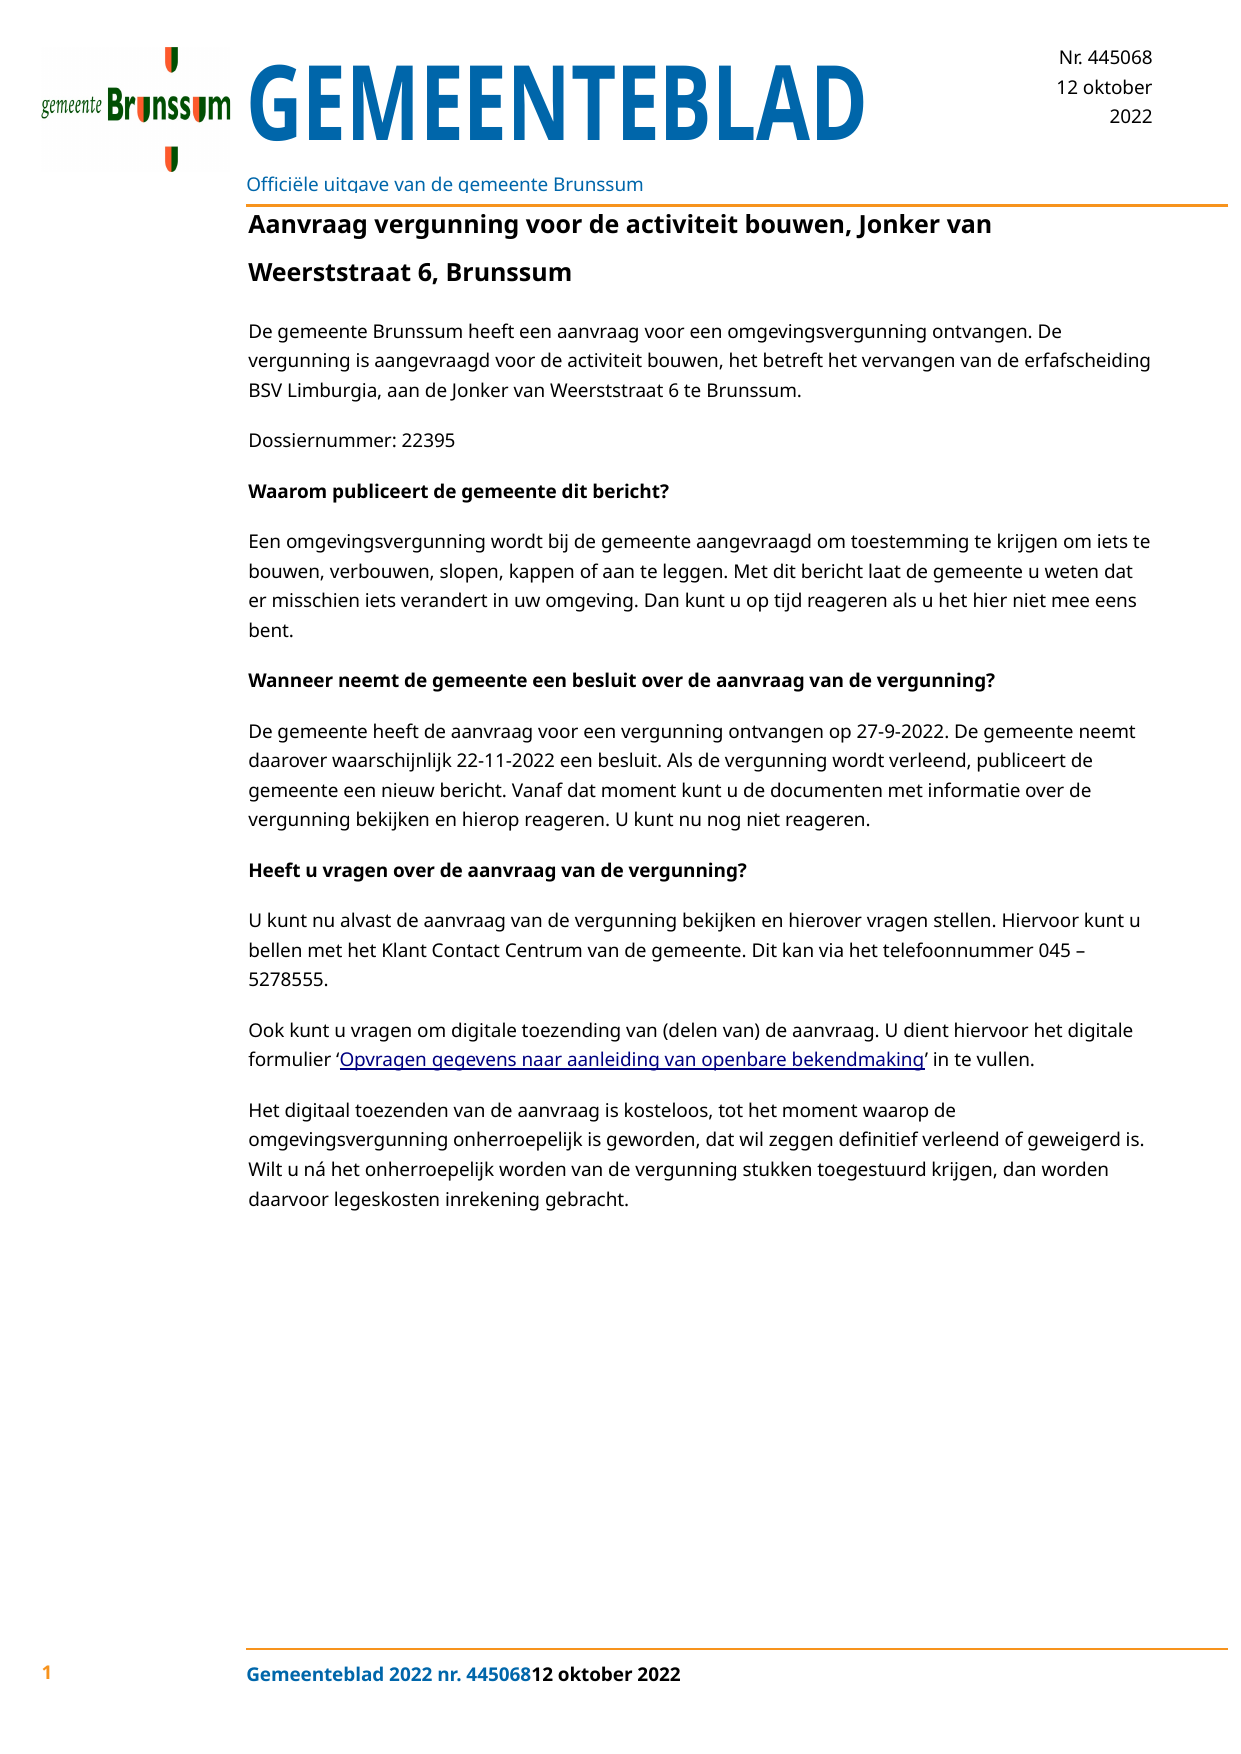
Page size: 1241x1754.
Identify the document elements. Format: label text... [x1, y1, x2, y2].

text Het digitaal toezenden van de aanvraag is kosteloos, tot het moment waarop de omgevingsvergunning onherroepelijk is geworden, dat wil zeggen definitief verleend of geweigerd is. Wilt u ná het onherroepelijk worden van de vergunning stukken toegestuurd krijgen, dan worden daarvoor legeskosten inrekening gebracht. [248, 1097, 1152, 1212]
text De gemeente Brunssum heeft een aanvraag voor een omgevingsvergunning ontvangen. De vergunning is aangevraagd voor de activiteit bouwen, het betreft het vervangen van de erfafscheiding BSV Limburgia, aan de Jonker van Weerststraat 6 te Brunssum. [248, 318, 1152, 403]
text De gemeente heeft de aanvraag voor een vergunning ontvangen op 27-9-2022. De gemeente neemt daarover waarschijnlijk 22-11-2022 een besluit. Als de vergunning wordt verleend, publiceert de gemeente een nieuw bericht. Vanaf dat moment kunt u de documenten met informatie over de vergunning bekijken en hierop reageren. U kunt nu nog niet reageren. [248, 718, 1152, 832]
picture [41, 47, 231, 172]
text U kunt nu alvast de aanvraag van de vergunning bekijken en hierover vragen stellen. Hiervoor kunt u bellen met het Klant Contact Centrum van de gemeente. Dit kan via het telefoonnummer 045 – 5278555. [248, 907, 1152, 992]
text Een omgevingsvergunning wordt bij de gemeente aangevraagd om toestemming te krijgen om iets te bouwen, verbouwen, slopen, kappen of aan te leggen. Met dit bericht laat de gemeente u weten dat er misschien iets verandert in uw omgeving. Dan kunt u op tijd reageren als u het hier niet mee eens bent. [248, 528, 1152, 643]
text Heeft u vragen over de aanvraag van de vergunning? [248, 857, 1152, 883]
text Waarom publiceert de gemeente dit bericht? [248, 478, 1152, 504]
text Ook kunt u vragen om digitale toezending van (delen van) de aanvraag. U dient hiervoor het digitale formulier ‘Opvragen gegevens naar aanleiding van openbare bekendmaking’ in te vullen. [248, 1017, 1152, 1072]
text Dossiernummer: 22395 [248, 427, 1152, 453]
text Wanneer neemt de gemeente een besluit over de aanvraag van de vergunning? [248, 667, 1152, 693]
text Aanvraag vergunning voor de activiteit bouwen, Jonker van Weerststraat 6, Brunssum [248, 207, 1152, 288]
